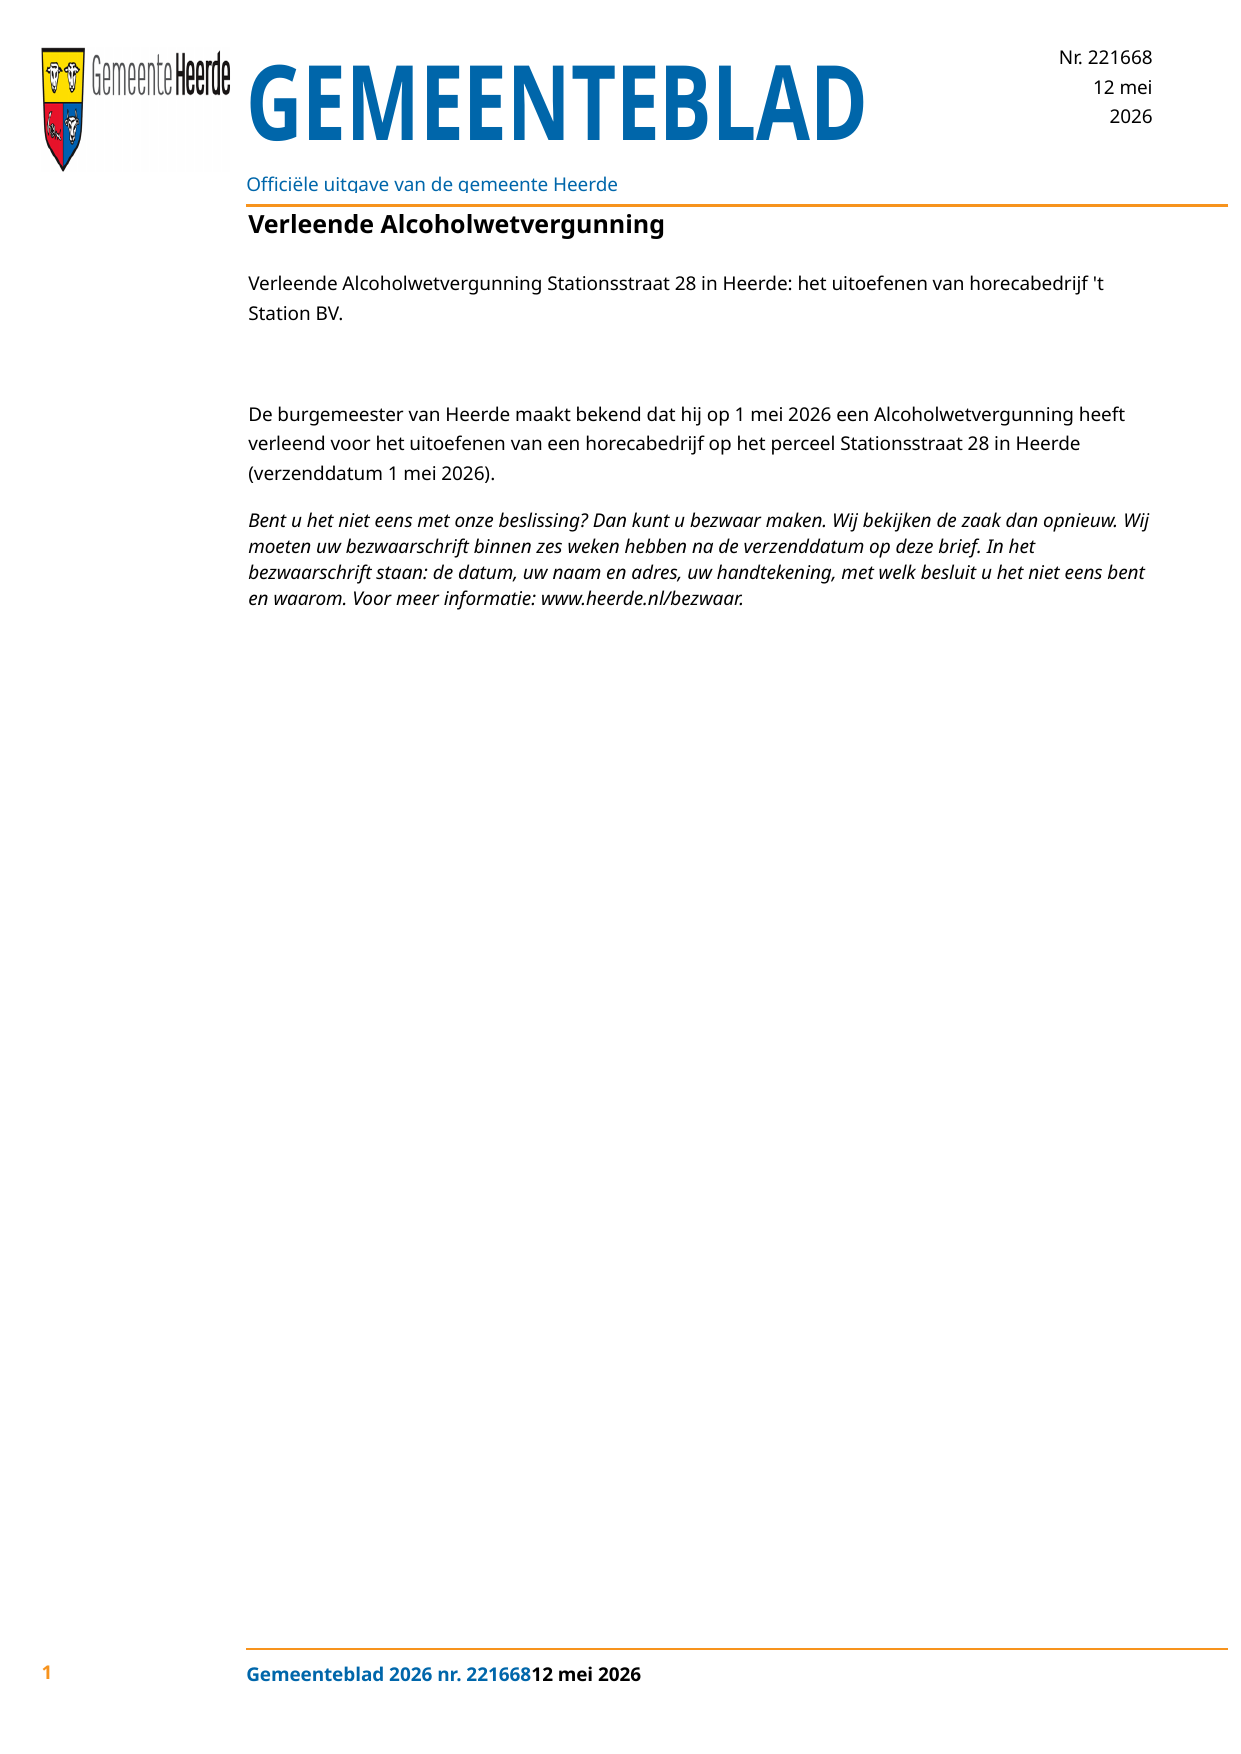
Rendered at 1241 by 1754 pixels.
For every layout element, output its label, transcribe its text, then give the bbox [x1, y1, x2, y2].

text De burgemeester van Heerde maakt bekend dat hij op 1 mei 2026 een Alcoholwetvergunning heeft verleend voor het uitoefenen van een horecabedrijf op het perceel Stationsstraat 28 in Heerde (verzenddatum 1 mei 2026). [248, 401, 1152, 486]
picture [41, 47, 231, 172]
text Bent u het niet eens met onze beslissing? Dan kunt u bezwaar maken. Wij bekijken de zaak dan opnieuw. Wij moeten uw bezwaarschrift binnen zes weken hebben na de verzenddatum op deze brief. In het bezwaarschrift staan: de datum, uw naam en adres, uw handtekening, met welk besluit u het niet eens bent en waarom. Voor meer informatie: www.heerde.nl/bezwaar. [248, 508, 1152, 611]
text Verleende Alcoholwetvergunning Stationsstraat 28 in Heerde: het uitoefenen van horecabedrijf 't Station BV. [248, 270, 1152, 326]
text Verleende Alcoholwetvergunning [248, 207, 1152, 241]
